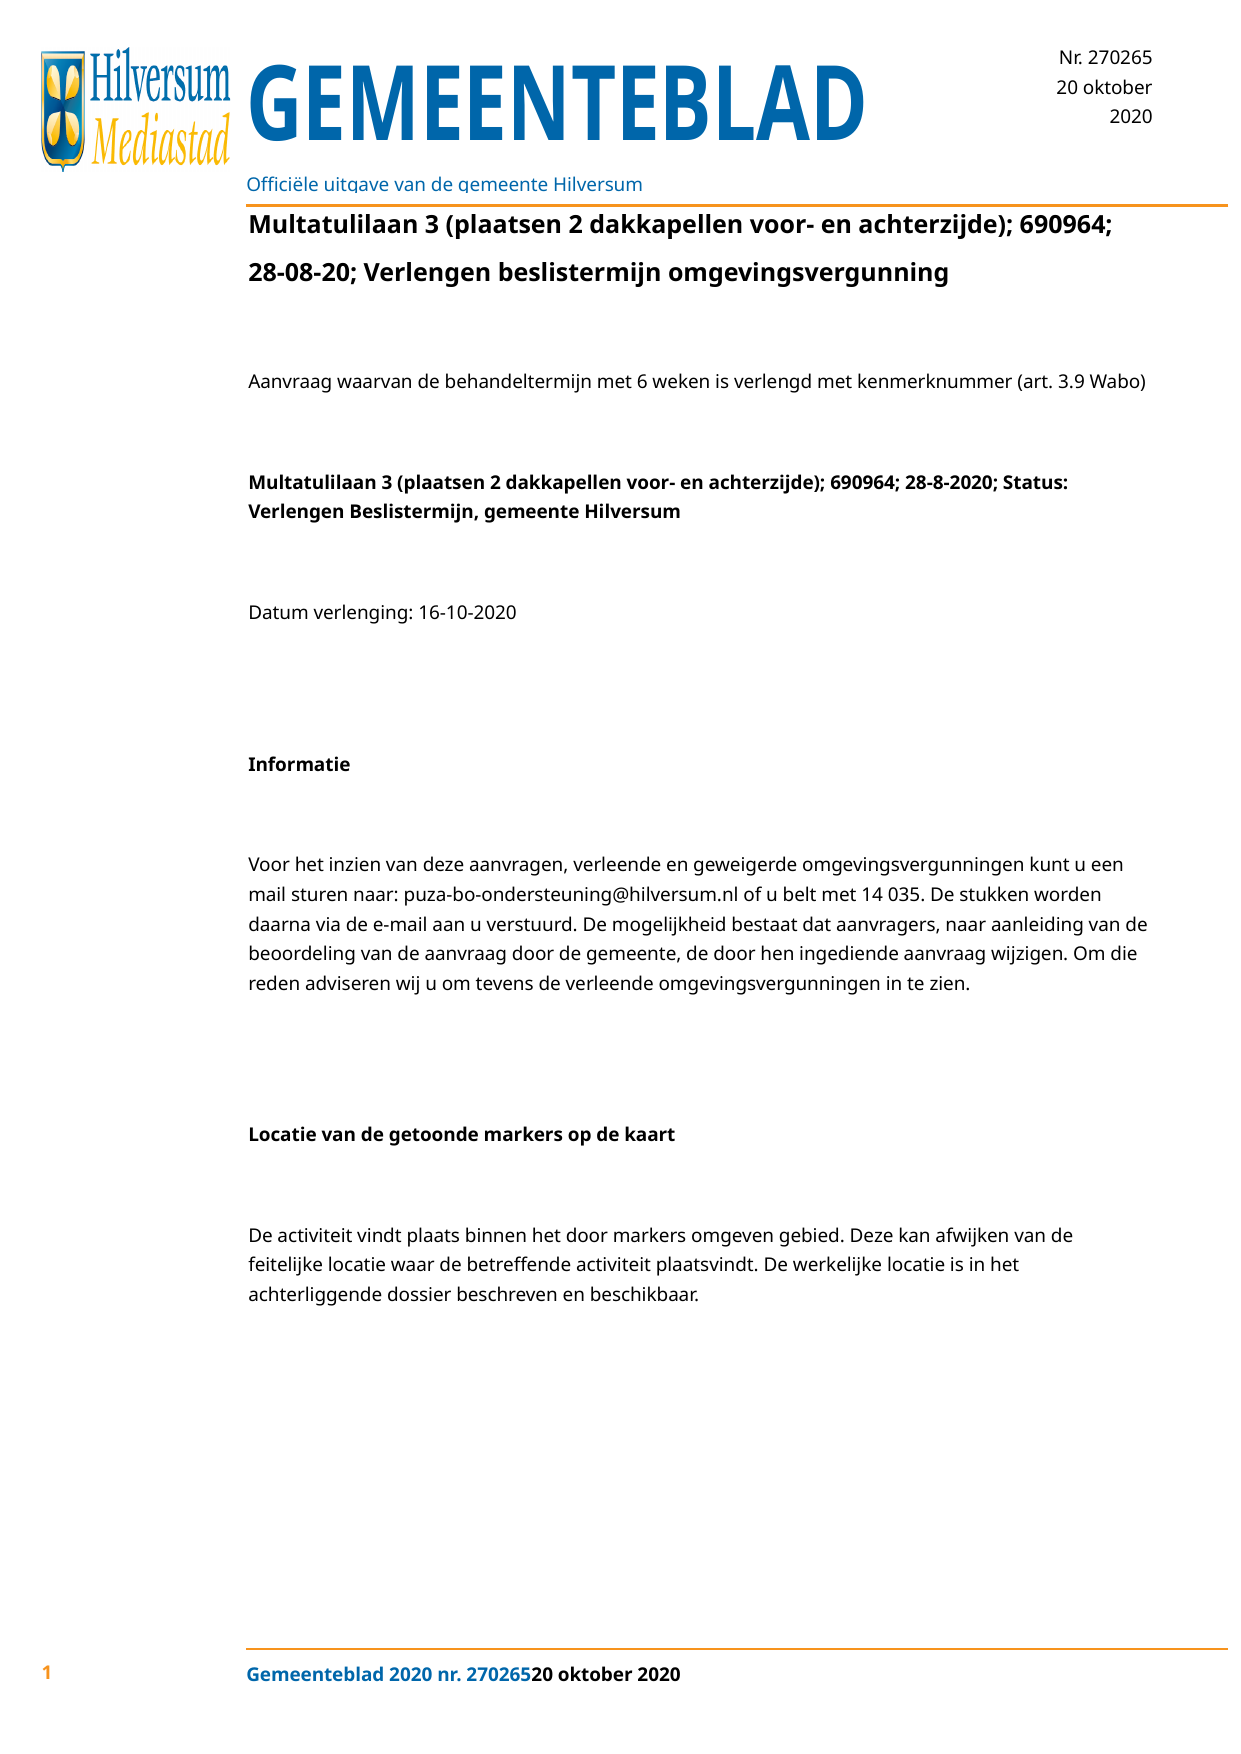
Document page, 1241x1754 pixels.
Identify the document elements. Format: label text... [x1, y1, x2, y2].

text Multatulilaan 3 (plaatsen 2 dakkapellen voor- en achterzijde); 690964; 28-8-2020; Status: Verlengen Beslistermijn, gemeente Hilversum [248, 469, 1152, 524]
text Multatulilaan 3 (plaatsen 2 dakkapellen voor- en achterzijde); 690964; 28-08-20; Verlengen beslistermijn omgevingsvergunning [248, 207, 1152, 288]
picture [41, 47, 231, 172]
text Datum verlenging: 16-10-2020 [248, 599, 1152, 625]
text De activiteit vindt plaats binnen het door markers omgeven gebied. Deze kan afwijken van de feitelijke locatie waar de betreffende activiteit plaatsvindt. De werkelijke locatie is in het achterliggende dossier beschreven en beschikbaar. [248, 1222, 1152, 1307]
text Voor het inzien van deze aanvragen, verleende en geweigerde omgevingsvergunningen kunt u een mail sturen naar: puza-bo-ondersteuning@hilversum.nl of u belt met 14 035. De stukken worden daarna via de e-mail aan u verstuurd. De mogelijkheid bestaat dat aanvragers, naar aanleiding van de beoordeling van de aanvraag door de gemeente, de door hen ingediende aanvraag wijzigen. Om die reden adviseren wij u om tevens de verleende omgevingsvergunningen in te zien. [248, 852, 1152, 996]
text Locatie van de getoonde markers op de kaart [248, 1121, 1152, 1147]
text Informatie [248, 751, 1152, 777]
text Aanvraag waarvan de behandeltermijn met 6 weken is verlengd met kenmerknummer (art. 3.9 Wabo) [248, 368, 1152, 394]
